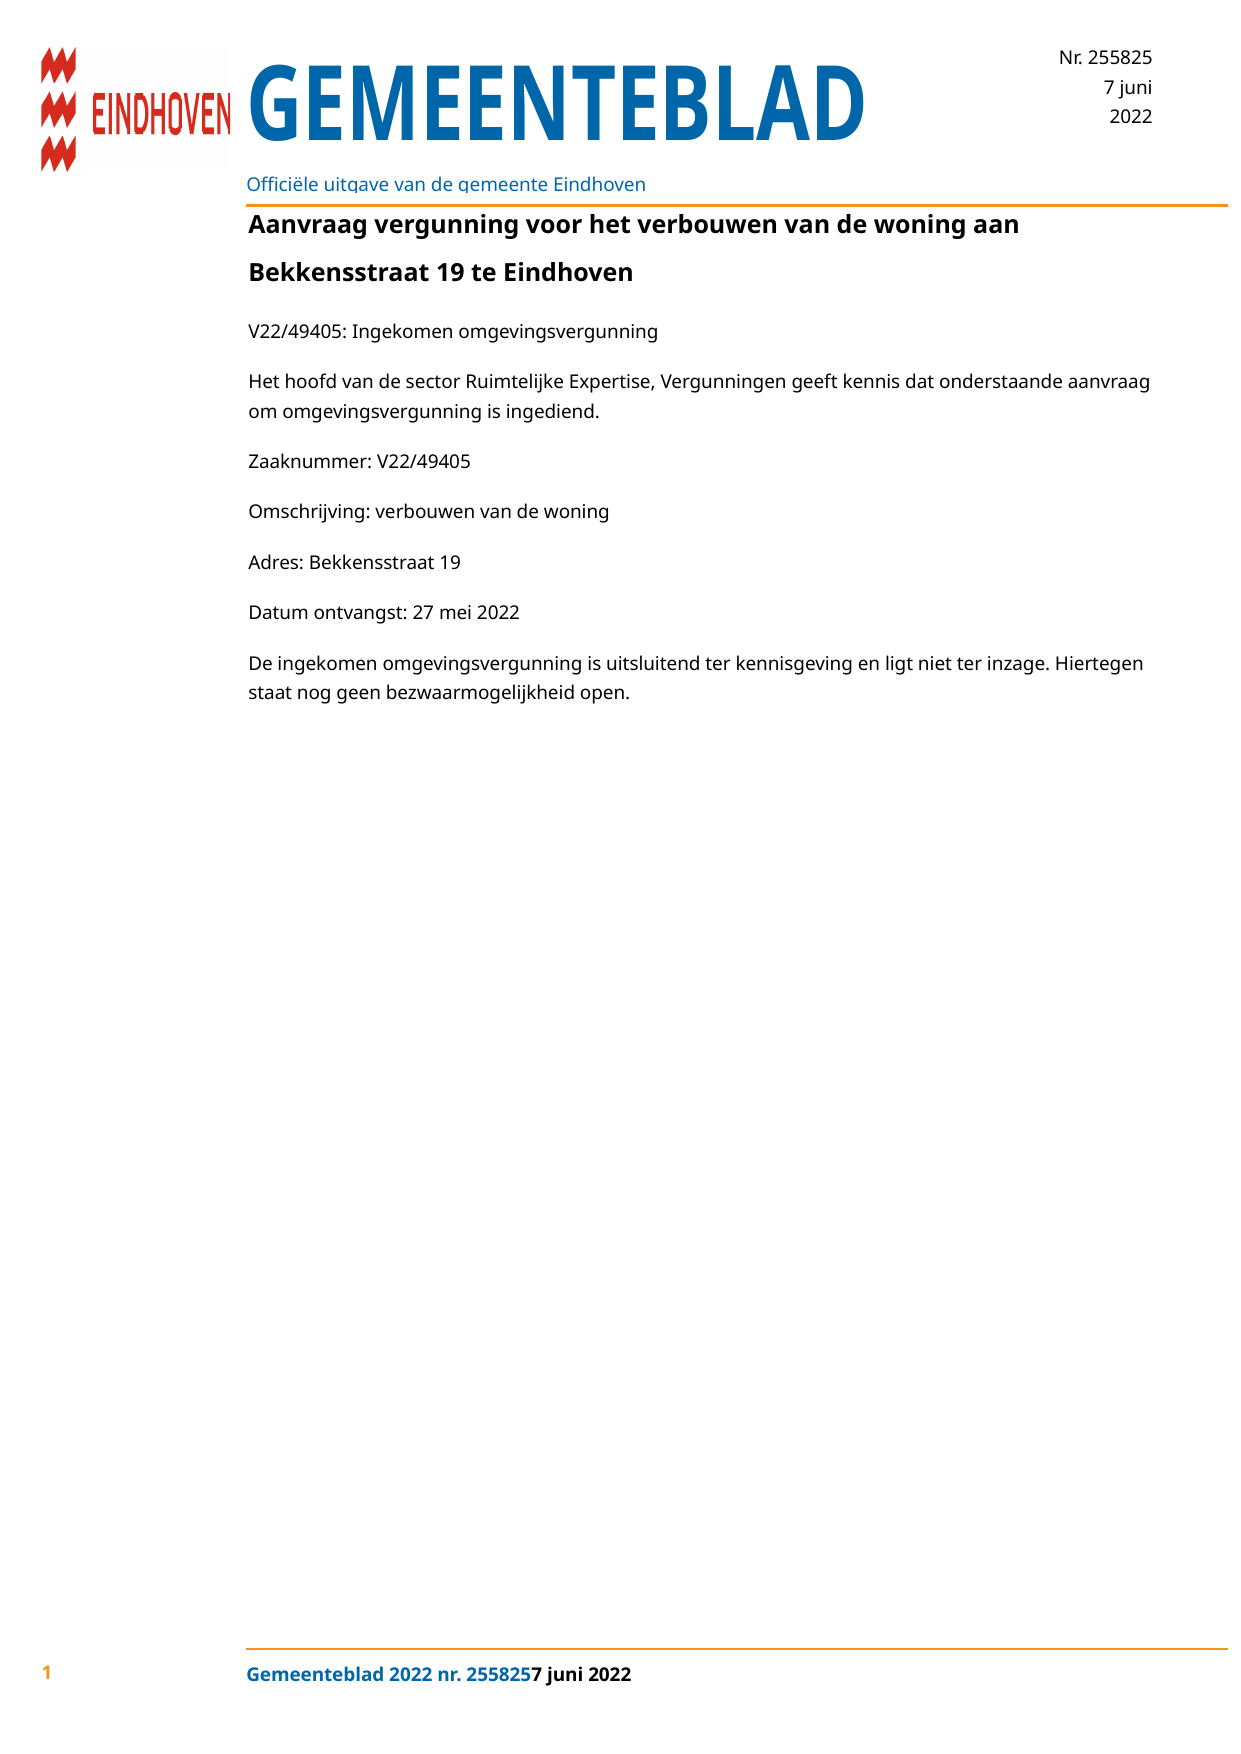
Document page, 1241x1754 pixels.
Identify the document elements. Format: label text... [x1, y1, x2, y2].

text Omschrijving: verbouwen van de woning [248, 499, 1152, 524]
text Het hoofd van de sector Ruimtelijke Expertise, Vergunningen geeft kennis dat onderstaande aanvraag om omgevingsvergunning is ingediend. [248, 368, 1152, 424]
text Aanvraag vergunning voor het verbouwen van de woning aan Bekkensstraat 19 te Eindhoven [248, 207, 1152, 288]
text Adres: Bekkensstraat 19 [248, 549, 1152, 575]
text Zaaknummer: V22/49405 [248, 448, 1152, 474]
text Datum ontvangst: 27 mei 2022 [248, 599, 1152, 625]
text De ingekomen omgevingsvergunning is uitsluitend ter kennisgeving en ligt niet ter inzage. Hiertegen staat nog geen bezwaarmogelijkheid open. [248, 650, 1152, 705]
picture [41, 47, 231, 172]
text V22/49405: Ingekomen omgevingsvergunning [248, 318, 1152, 344]
